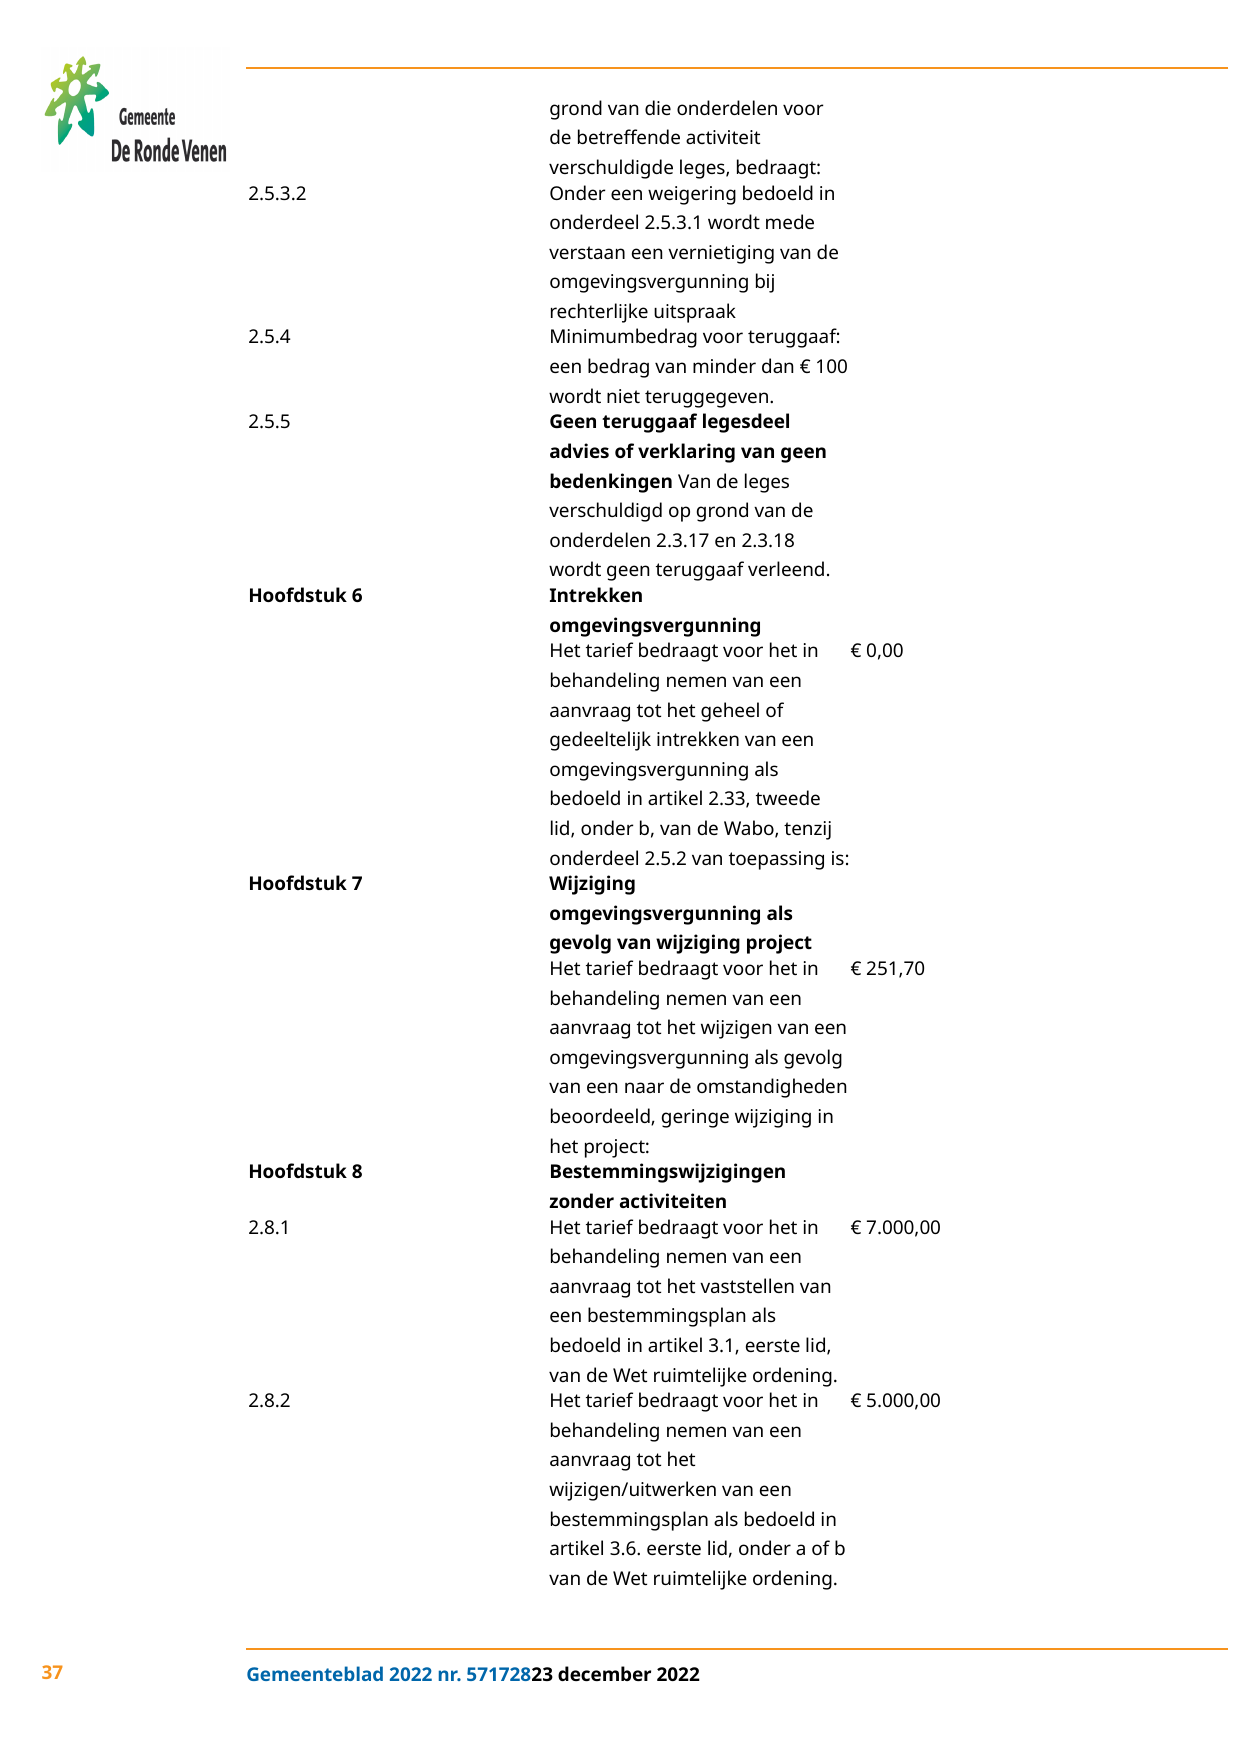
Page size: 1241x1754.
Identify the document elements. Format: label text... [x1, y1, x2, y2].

table_cell Minimumbedrag voor teruggaaf: een bedrag van minder dan € 100 wordt niet teruggegeven. [549, 324, 850, 409]
table_cell Hoofdstuk 7 [248, 870, 549, 955]
table_cell € 7.000,00 [850, 1214, 1152, 1387]
table_cell Wijziging omgevingsvergunning als gevolg van wijziging project [549, 870, 850, 955]
table_cell [248, 638, 549, 870]
table_cell 2.8.2 [248, 1388, 549, 1591]
table_cell [850, 870, 1152, 955]
table_cell Bestemmingswijzigingen zonder activiteiten [549, 1159, 850, 1214]
table_cell Het tarief bedraagt voor het in behandeling nemen van een aanvraag tot het wijzigen van een omgevingsvergunning als gevolg van een naar de omstandigheden beoordeeld, geringe wijziging in het project: [549, 955, 850, 1158]
table_cell 2.8.1 [248, 1214, 549, 1387]
table_cell [850, 95, 1152, 180]
table_cell [248, 955, 549, 1158]
table_cell Hoofdstuk 6 [248, 582, 549, 638]
table_cell € 5.000,00 [850, 1388, 1152, 1591]
table_cell € 0,00 [850, 638, 1152, 870]
table_cell Het tarief bedraagt voor het in behandeling nemen van een aanvraag tot het geheel of gedeeltelijk intrekken van een omgevingsvergunning als bedoeld in artikel 2.33, tweede lid, onder b, van de Wabo, tenzij onderdeel 2.5.2 van toepassing is: [549, 638, 850, 870]
table_cell Geen teruggaaf legesdeel advies of verklaring van geen bedenkingen Van de leges verschuldigd op grond van de onderdelen 2.3.17 en 2.3.18 wordt geen teruggaaf verleend. [549, 409, 850, 582]
table_cell € 251,70 [850, 955, 1152, 1158]
table_cell [850, 1159, 1152, 1214]
table_cell Hoofdstuk 8 [248, 1159, 549, 1214]
picture [41, 47, 231, 172]
table_cell Intrekken omgevingsvergunning [549, 582, 850, 638]
table_cell Het tarief bedraagt voor het in behandeling nemen van een aanvraag tot het wijzigen/uitwerken van een bestemmingsplan als bedoeld in artikel 3.6. eerste lid, onder a of b van de Wet ruimtelijke ordening. [549, 1388, 850, 1591]
table_cell 2.5.3.2 [248, 180, 549, 324]
table_cell [850, 409, 1152, 582]
table_cell [850, 582, 1152, 638]
table_cell Het tarief bedraagt voor het in behandeling nemen van een aanvraag tot het vaststellen van een bestemmingsplan als bedoeld in artikel 3.1, eerste lid, van de Wet ruimtelijke ordening. [549, 1214, 850, 1387]
table_cell [850, 180, 1152, 324]
table_cell Onder een weigering bedoeld in onderdeel 2.5.3.1 wordt mede verstaan een vernietiging van de omgevingsvergunning bij rechterlijke uitspraak [549, 180, 850, 324]
table_cell [248, 95, 549, 180]
table_cell grond van die onderdelen voor de betreffende activiteit verschuldigde leges, bedraagt: [549, 95, 850, 180]
table_cell 2.5.5 [248, 409, 549, 582]
table_cell 2.5.4 [248, 324, 549, 409]
table_cell [850, 324, 1152, 409]
